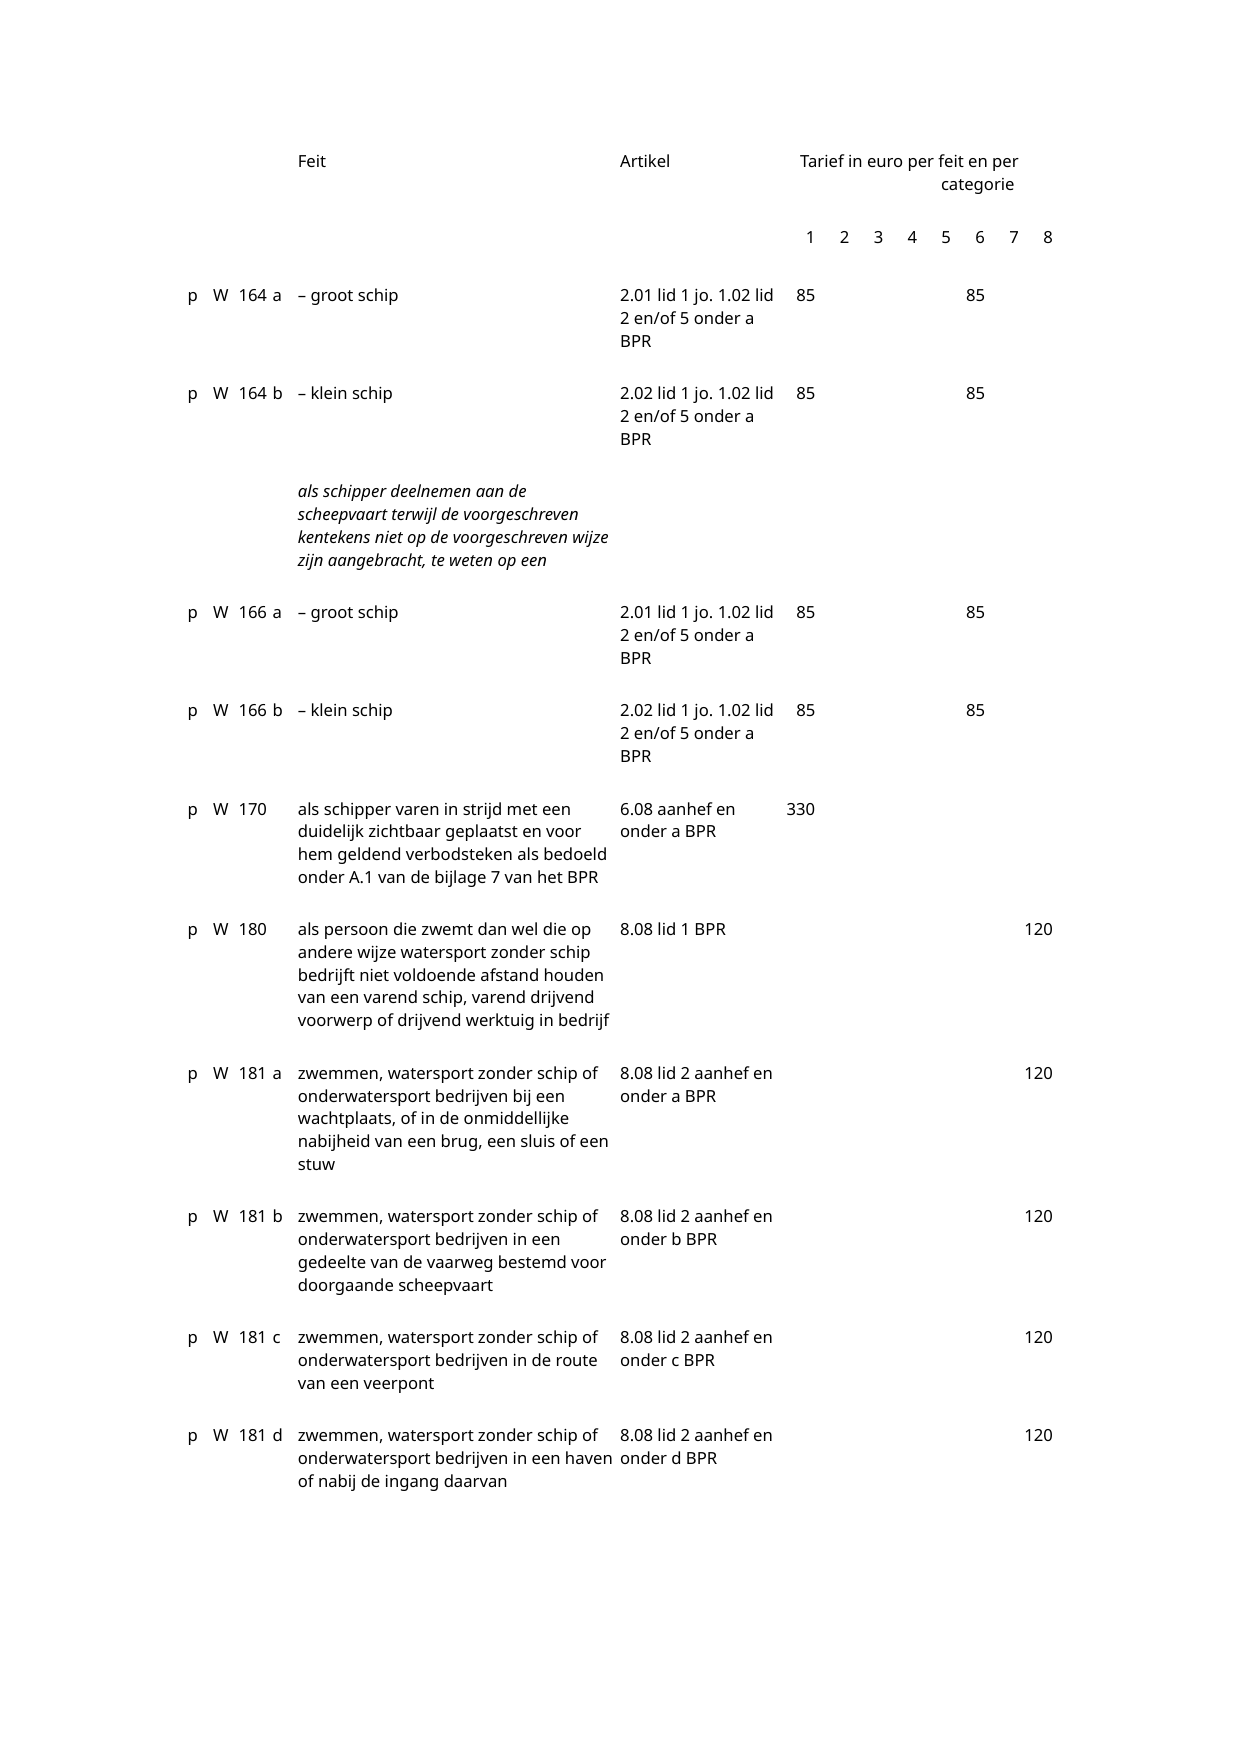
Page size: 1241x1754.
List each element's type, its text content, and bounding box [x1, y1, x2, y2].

table_cell [272, 225, 298, 284]
table_cell 85 [951, 382, 985, 480]
table_cell W [213, 1062, 238, 1205]
table_cell W [213, 601, 238, 699]
table_cell p [188, 1326, 213, 1424]
table_cell [815, 601, 849, 699]
table_cell [815, 1326, 849, 1424]
table_cell [883, 1424, 917, 1522]
table_cell [917, 1424, 951, 1522]
table_header [238, 150, 272, 225]
table_cell W [213, 699, 238, 797]
table_cell W [213, 284, 238, 382]
table_cell 120 [1019, 918, 1053, 1062]
table_cell zwemmen, watersport zonder schip of onderwatersport bedrijven bij een wachtplaats, of in de onmiddellijke nabijheid van een brug, een sluis of een stuw [298, 1062, 620, 1205]
table_cell 85 [781, 601, 815, 699]
table_cell [620, 225, 781, 284]
table_cell [917, 284, 951, 382]
table_cell 166 [238, 601, 272, 699]
table_cell 7 [985, 225, 1019, 284]
table_cell p [188, 601, 213, 699]
table_cell als schipper deelnemen aan de scheepvaart terwijl de voorgeschreven kentekens niet op de voorgeschreven wijze zijn aangebracht, te weten op een [298, 480, 620, 601]
table_cell – klein schip [298, 699, 620, 797]
table_cell [951, 1205, 985, 1326]
table_cell [849, 797, 883, 918]
table_cell 6 [951, 225, 985, 284]
table_cell 6.08 aanhef en onder a BPR [620, 797, 781, 918]
table_cell [985, 699, 1019, 797]
table_cell [238, 225, 272, 284]
table_cell [985, 1424, 1019, 1522]
table_cell [985, 284, 1019, 382]
table_cell 2.01 lid 1 jo. 1.02 lid 2 en/of 5 onder a BPR [620, 601, 781, 699]
table_cell 2.02 lid 1 jo. 1.02 lid 2 en/of 5 onder a BPR [620, 382, 781, 480]
table_cell [883, 601, 917, 699]
table_cell [1019, 382, 1053, 480]
table_cell [781, 918, 815, 1062]
table_cell [781, 480, 815, 601]
table_cell [298, 225, 620, 284]
table_cell [917, 601, 951, 699]
table_cell p [188, 382, 213, 480]
table_cell [951, 1326, 985, 1424]
table_cell 4 [883, 225, 917, 284]
table_cell 8.08 lid 1 BPR [620, 918, 781, 1062]
table_cell [1019, 797, 1053, 918]
table_cell zwemmen, watersport zonder schip of onderwatersport bedrijven in een haven of nabij de ingang daarvan [298, 1424, 620, 1522]
table_cell 2.02 lid 1 jo. 1.02 lid 2 en/of 5 onder a BPR [620, 699, 781, 797]
table_cell [188, 480, 213, 601]
table_cell b [272, 1205, 298, 1326]
table_cell 85 [951, 699, 985, 797]
table_cell [815, 1205, 849, 1326]
table_cell – klein schip [298, 382, 620, 480]
table_cell [849, 1326, 883, 1424]
table_cell W [213, 918, 238, 1062]
table_cell p [188, 1205, 213, 1326]
table_cell 3 [849, 225, 883, 284]
table_cell 120 [1019, 1424, 1053, 1522]
table_cell [883, 797, 917, 918]
table_cell [883, 918, 917, 1062]
table_cell 180 [238, 918, 272, 1062]
table_cell 85 [781, 382, 815, 480]
table_cell 8.08 lid 2 aanhef en onder c BPR [620, 1326, 781, 1424]
table_cell [951, 797, 985, 918]
table_cell [815, 699, 849, 797]
table_cell 2 [815, 225, 849, 284]
table_cell 181 [238, 1424, 272, 1522]
table_cell 85 [951, 601, 985, 699]
table_cell [815, 382, 849, 480]
table_cell a [272, 1062, 298, 1205]
table_cell [985, 797, 1019, 918]
table_cell [917, 918, 951, 1062]
table_cell b [272, 699, 298, 797]
table_cell [849, 699, 883, 797]
table_cell [272, 797, 298, 918]
table_header Tarief in euro per feit en per categorie [781, 150, 1019, 225]
table_cell 8.08 lid 2 aanhef en onder b BPR [620, 1205, 781, 1326]
table_cell d [272, 1424, 298, 1522]
table_cell W [213, 1326, 238, 1424]
table_cell [917, 1062, 951, 1205]
table_header Feit [298, 150, 620, 225]
table_cell zwemmen, watersport zonder schip of onderwatersport bedrijven in een gedeelte van de vaarweg bestemd voor doorgaande scheepvaart [298, 1205, 620, 1326]
table_cell [917, 699, 951, 797]
table_cell [917, 1205, 951, 1326]
table_cell [815, 1424, 849, 1522]
table_cell [917, 480, 951, 601]
table_cell 85 [951, 284, 985, 382]
table_cell [188, 225, 213, 284]
table_cell [781, 1326, 815, 1424]
table_cell [883, 699, 917, 797]
table_cell 5 [917, 225, 951, 284]
table_cell p [188, 1062, 213, 1205]
table_cell [951, 1062, 985, 1205]
table_cell [951, 480, 985, 601]
table_cell [781, 1205, 815, 1326]
table_header [213, 150, 238, 225]
table_cell [985, 918, 1019, 1062]
table_cell 166 [238, 699, 272, 797]
table_cell [620, 480, 781, 601]
table_cell W [213, 797, 238, 918]
table_cell [849, 382, 883, 480]
table_cell [883, 1326, 917, 1424]
table_cell 164 [238, 284, 272, 382]
table_cell als schipper varen in strijd met een duidelijk zichtbaar geplaatst en voor hem geldend verbodsteken als bedoeld onder A.1 van de bijlage 7 van het BPR [298, 797, 620, 918]
table_header [272, 150, 298, 225]
table_cell 120 [1019, 1062, 1053, 1205]
table_cell p [188, 797, 213, 918]
table_cell [951, 1424, 985, 1522]
table_cell b [272, 382, 298, 480]
table_cell 181 [238, 1062, 272, 1205]
table_cell [985, 601, 1019, 699]
table_cell [849, 601, 883, 699]
table_cell [951, 918, 985, 1062]
table_cell [985, 1205, 1019, 1326]
table_cell 8.08 lid 2 aanhef en onder a BPR [620, 1062, 781, 1205]
table_header [188, 150, 213, 225]
table_cell a [272, 284, 298, 382]
table_cell [849, 1062, 883, 1205]
table_cell 1 [781, 225, 815, 284]
table_cell [213, 225, 238, 284]
table_cell [815, 480, 849, 601]
table_cell [917, 382, 951, 480]
table_cell [985, 382, 1019, 480]
table_cell als persoon die zwemt dan wel die op andere wijze watersport zonder schip bedrijft niet voldoende afstand houden van een varend schip, varend drijvend voorwerp of drijvend werktuig in bedrijf [298, 918, 620, 1062]
table_cell 8.08 lid 2 aanhef en onder d BPR [620, 1424, 781, 1522]
table_cell zwemmen, watersport zonder schip of onderwatersport bedrijven in de route van een veerpont [298, 1326, 620, 1424]
table_cell p [188, 284, 213, 382]
table_cell 85 [781, 699, 815, 797]
table_cell W [213, 1424, 238, 1522]
table_cell [815, 1062, 849, 1205]
table_cell [815, 918, 849, 1062]
table_cell [883, 1205, 917, 1326]
table_cell 164 [238, 382, 272, 480]
table_cell [781, 1062, 815, 1205]
table_cell – groot schip [298, 601, 620, 699]
table_cell 181 [238, 1326, 272, 1424]
table_cell [213, 480, 238, 601]
table_cell [1019, 480, 1053, 601]
table_cell c [272, 1326, 298, 1424]
table_cell – groot schip [298, 284, 620, 382]
table_cell [917, 797, 951, 918]
table_cell 120 [1019, 1205, 1053, 1326]
table_cell 8 [1019, 225, 1053, 284]
table_cell a [272, 601, 298, 699]
table_cell [849, 1424, 883, 1522]
table_cell p [188, 1424, 213, 1522]
table_cell [1019, 601, 1053, 699]
table_cell [883, 284, 917, 382]
table_cell [883, 480, 917, 601]
table_cell [917, 1326, 951, 1424]
table_cell [272, 918, 298, 1062]
table_cell 330 [781, 797, 815, 918]
table_cell [883, 382, 917, 480]
table_cell [985, 1326, 1019, 1424]
table_cell [849, 284, 883, 382]
table_header Artikel [620, 150, 781, 225]
table_cell [985, 480, 1019, 601]
table_cell [883, 1062, 917, 1205]
table_cell W [213, 1205, 238, 1326]
table_cell [1019, 284, 1053, 382]
table_cell [849, 480, 883, 601]
table_cell [849, 918, 883, 1062]
table_cell 170 [238, 797, 272, 918]
table_cell p [188, 699, 213, 797]
table_cell [238, 480, 272, 601]
table_cell [272, 480, 298, 601]
table_cell [781, 1424, 815, 1522]
table_cell W [213, 382, 238, 480]
table_cell 85 [781, 284, 815, 382]
table_cell [815, 797, 849, 918]
table_cell p [188, 918, 213, 1062]
table_cell [985, 1062, 1019, 1205]
table_cell 120 [1019, 1326, 1053, 1424]
table_cell [815, 284, 849, 382]
table_cell [849, 1205, 883, 1326]
table_cell 2.01 lid 1 jo. 1.02 lid 2 en/of 5 onder a BPR [620, 284, 781, 382]
table_cell 181 [238, 1205, 272, 1326]
table_cell [1019, 699, 1053, 797]
table_header [1019, 150, 1053, 225]
